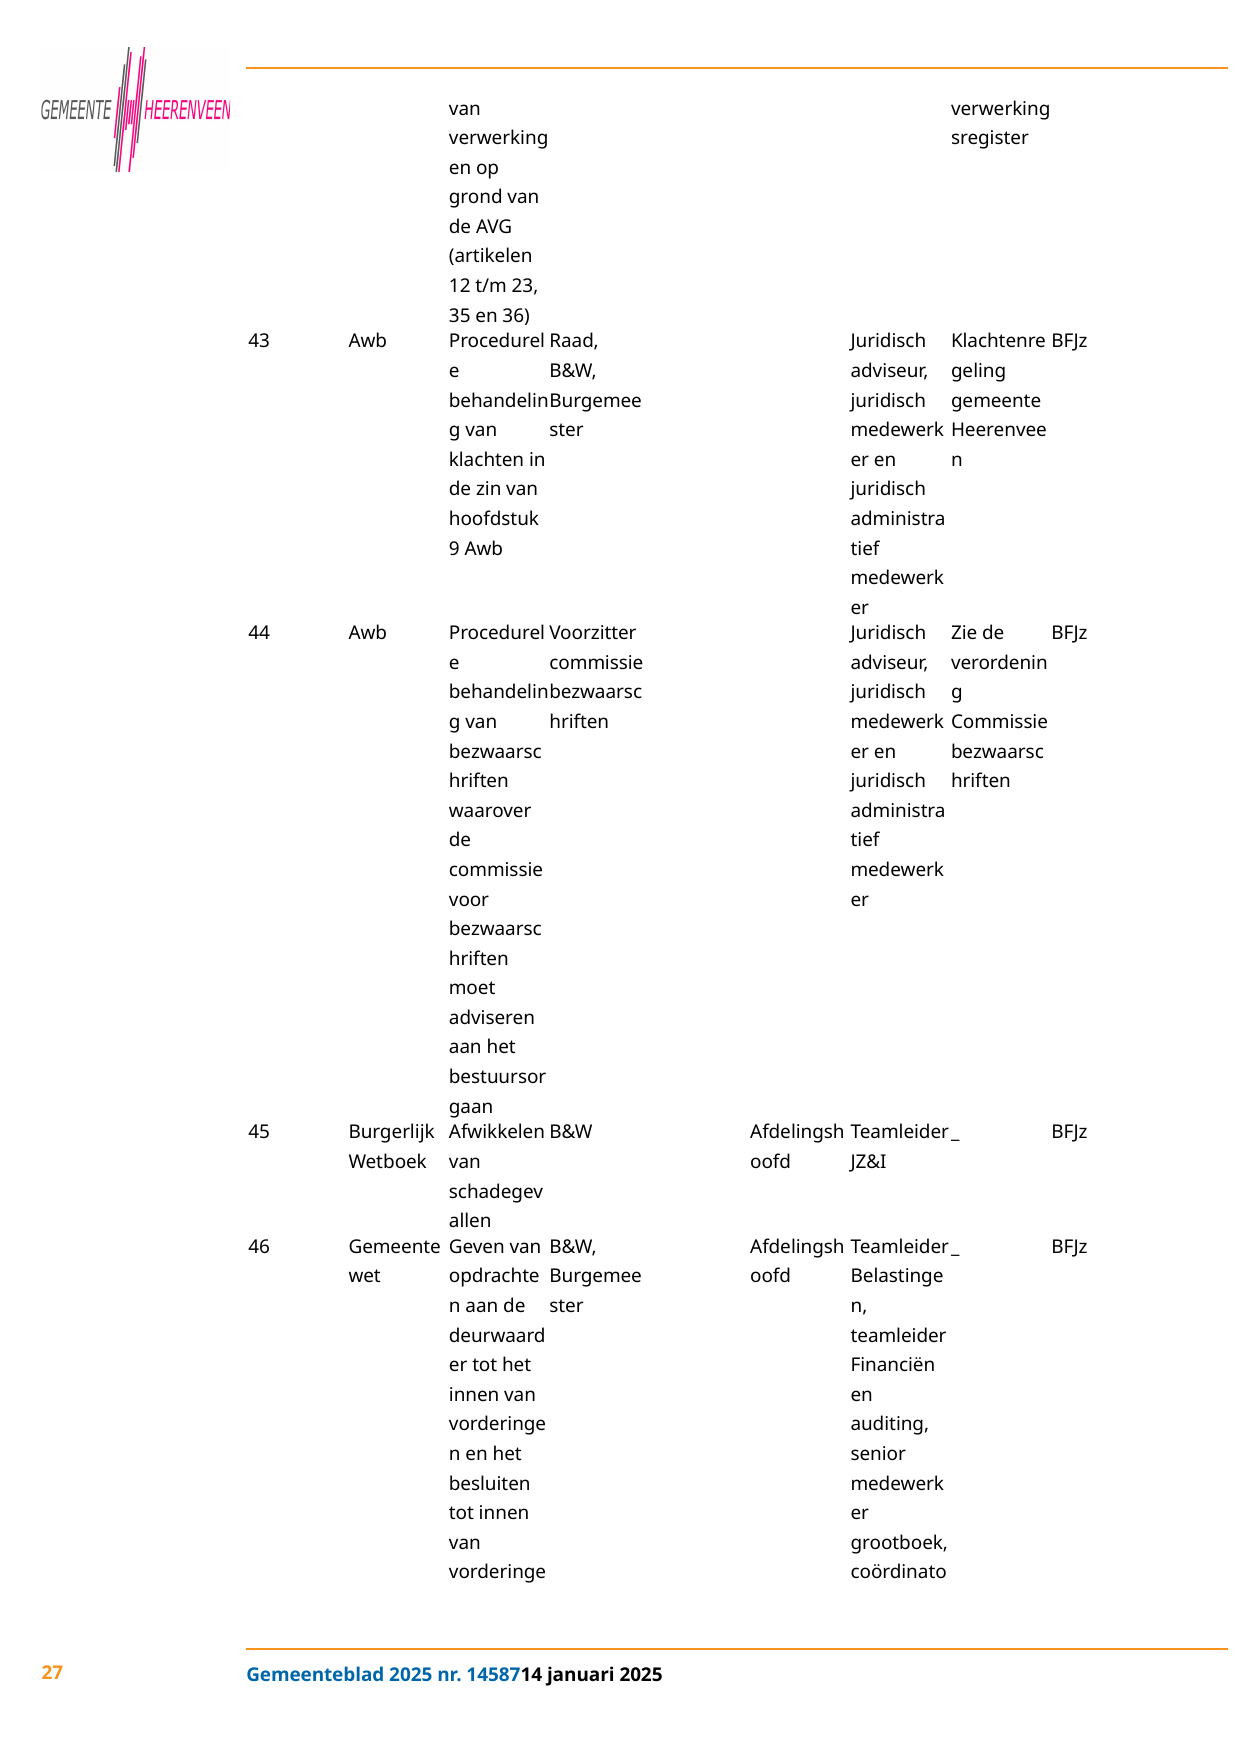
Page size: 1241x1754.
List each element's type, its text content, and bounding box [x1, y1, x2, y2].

table_cell [650, 1119, 750, 1233]
table_cell 43 [248, 328, 348, 619]
table_cell BFJz [1051, 620, 1152, 1119]
table_cell Juridisch adviseur, juridisch medewerker en juridisch administratief medewerker [850, 328, 951, 619]
table_cell Procedurele behandeling van bezwaarschriften waarover de commissie voor bezwaarschriften moet adviseren aan het bestuursorgaan [449, 620, 549, 1119]
table_cell _ [951, 1233, 1051, 1584]
table_cell Juridisch adviseur, juridisch medewerker en juridisch administratief medewerker [850, 620, 951, 1119]
table_cell Procedurele behandeling van klachten in de zin van hoofdstuk 9 Awb [449, 328, 549, 619]
table_cell Gemeentewet [348, 1233, 449, 1584]
table_cell _ [951, 1119, 1051, 1233]
table_cell B&W, Burgemeester [549, 1233, 649, 1584]
table_cell Geven van opdrachten aan de deurwaarder tot het innen van vorderingen en het besluiten tot innen van vorderinge [449, 1233, 549, 1584]
table_cell Awb [348, 328, 449, 619]
table_cell BFJz [1051, 328, 1152, 619]
table_cell [1051, 95, 1152, 328]
table_cell 46 [248, 1233, 348, 1584]
table_cell Raad, B&W, Burgemeester [549, 328, 649, 619]
table_cell Teamleider Belastingen, teamleider Financiën en auditing, senior medewerker grootboek, coördinato [850, 1233, 951, 1584]
table_cell [650, 95, 750, 328]
table_cell [850, 95, 951, 328]
table_cell [750, 620, 850, 1119]
table_cell [348, 95, 449, 328]
table_cell verwerkingsregister [951, 95, 1051, 328]
table_cell [650, 1233, 750, 1584]
table_cell van verwerkingen op grond van de AVG (artikelen 12 t/m 23, 35 en 36) [449, 95, 549, 328]
table_cell B&W [549, 1119, 649, 1233]
table_cell [750, 95, 850, 328]
table_cell [650, 328, 750, 619]
table_cell Burgerlijk Wetboek [348, 1119, 449, 1233]
table_cell 45 [248, 1119, 348, 1233]
table_cell Afdelingshoofd [750, 1119, 850, 1233]
table_cell Afdelingshoofd [750, 1233, 850, 1584]
table_cell [750, 328, 850, 619]
table_cell [650, 620, 750, 1119]
picture [41, 47, 231, 172]
table_cell Awb [348, 620, 449, 1119]
table_cell Klachtenregeling gemeente Heerenveen [951, 328, 1051, 619]
table_cell [549, 95, 649, 328]
table_cell Afwikkelen van schadegevallen [449, 1119, 549, 1233]
table_cell BFJz [1051, 1233, 1152, 1584]
table_cell Teamleider JZ&I [850, 1119, 951, 1233]
table_cell Zie de verordening Commissie bezwaarschriften [951, 620, 1051, 1119]
table_cell Voorzitter commissie bezwaarschriften [549, 620, 649, 1119]
table_cell BFJz [1051, 1119, 1152, 1233]
table_cell 44 [248, 620, 348, 1119]
table_cell [248, 95, 348, 328]
